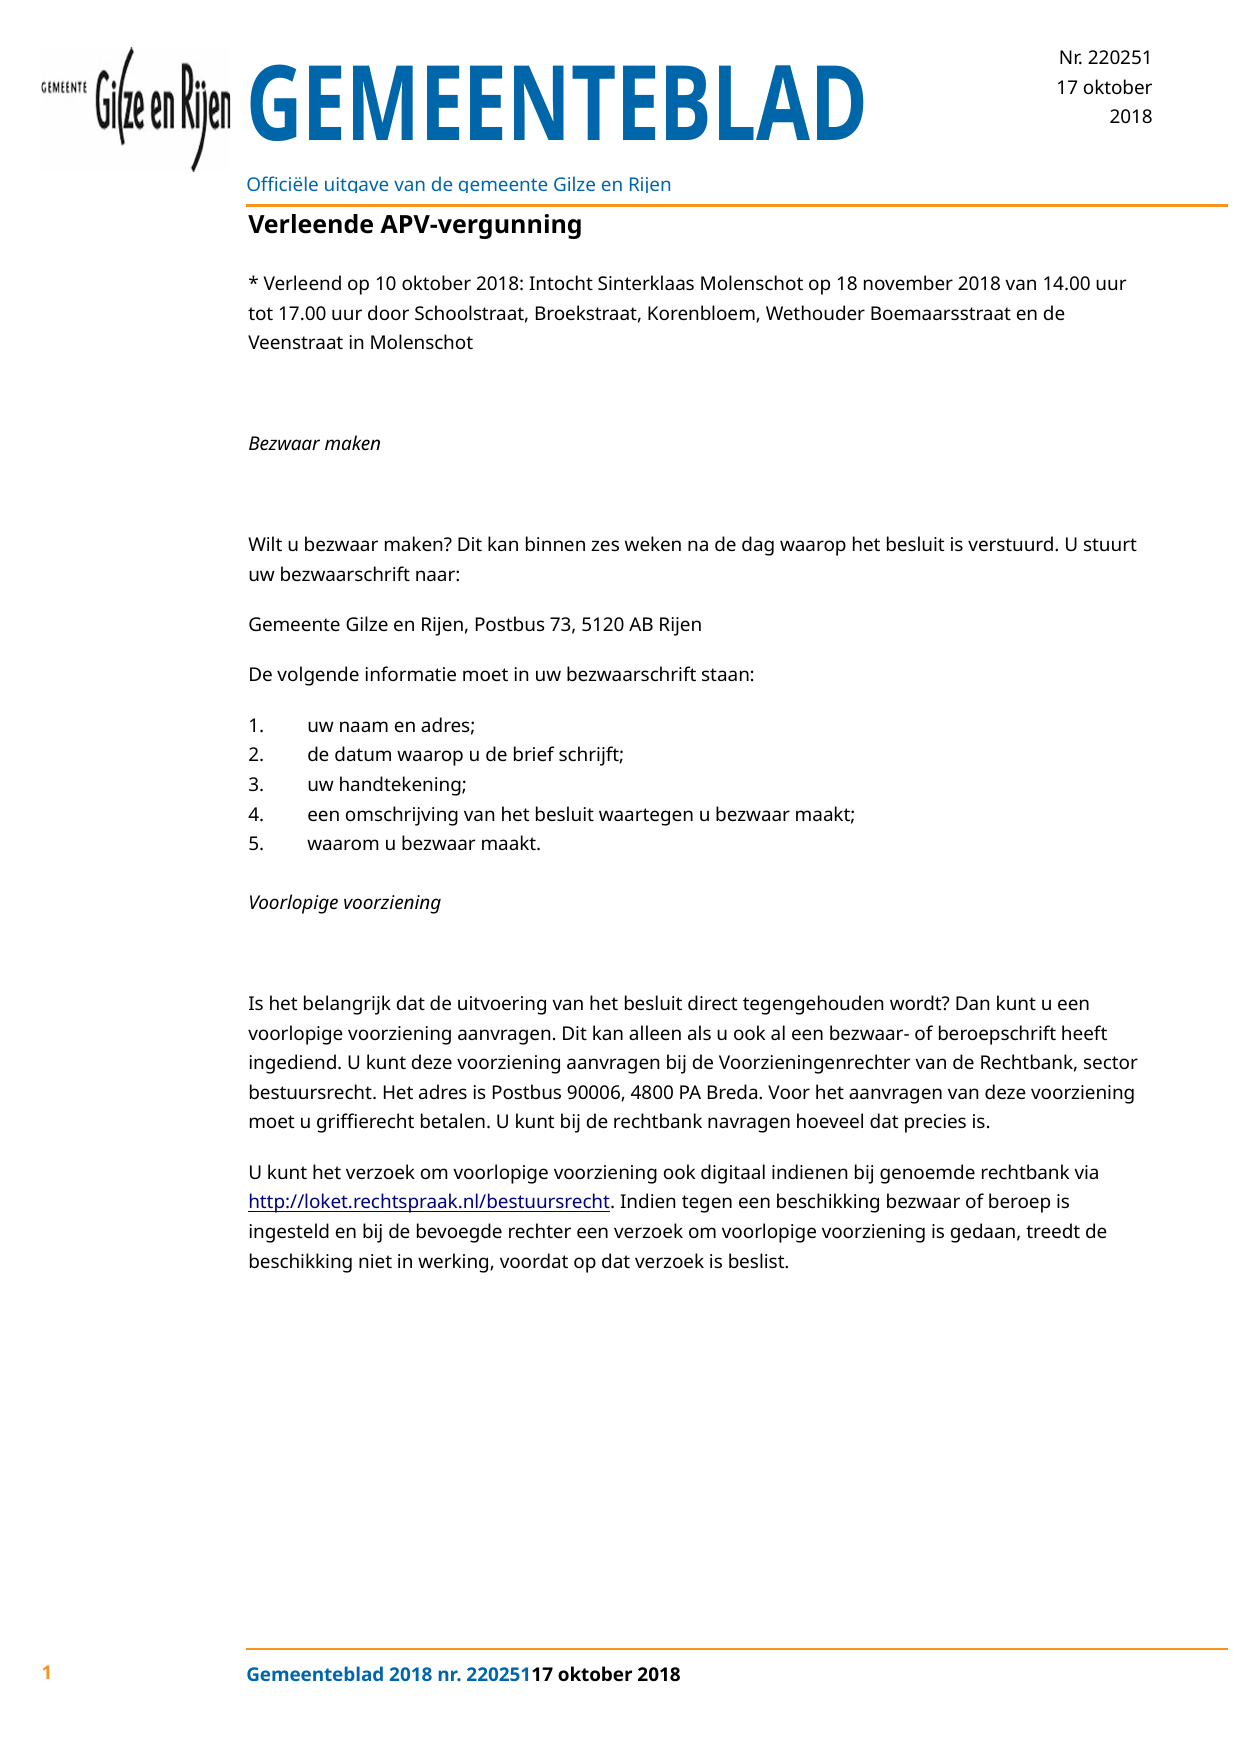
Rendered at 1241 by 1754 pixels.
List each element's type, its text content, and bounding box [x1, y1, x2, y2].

list waarom u bezwaar maakt. [248, 830, 1152, 856]
text Voorlopige voorziening [248, 889, 1152, 915]
text * Verleend op 10 oktober 2018: Intocht Sinterklaas Molenschot op 18 november 2018 van 14.00 uur tot 17.00 uur door Schoolstraat, Broekstraat, Korenbloem, Wethouder Boemaarsstraat en de Veenstraat in Molenschot [248, 270, 1152, 355]
text Gemeente Gilze en Rijen, Postbus 73, 5120 AB Rijen [248, 611, 1152, 637]
list uw naam en adres; [248, 712, 1152, 738]
text Wilt u bezwaar maken? Dit kan binnen zes weken na de dag waarop het besluit is verstuurd. U stuurt uw bezwaarschrift naar: [248, 531, 1152, 586]
text Bezwaar maken [248, 430, 1152, 456]
picture [41, 47, 231, 172]
text Is het belangrijk dat de uitvoering van het besluit direct tegengehouden wordt? Dan kunt u een voorlopige voorziening aanvragen. Dit kan alleen als u ook al een bezwaar- of beroepschrift heeft ingediend. U kunt deze voorziening aanvragen bij de Voorzieningenrechter van de Rechtbank, sector bestuursrecht. Het adres is Postbus 90006, 4800 PA Breda. Voor het aanvragen van deze voorziening moet u griffierecht betalen. U kunt bij de rechtbank navragen hoeveel dat precies is. [248, 990, 1152, 1134]
list uw handtekening; [248, 771, 1152, 797]
text U kunt het verzoek om voorlopige voorziening ook digitaal indienen bij genoemde rechtbank via http://loket.rechtspraak.nl/bestuursrecht. Indien tegen een beschikking bezwaar of beroep is ingesteld en bij de bevoegde rechter een verzoek om voorlopige voorziening is gedaan, treedt de beschikking niet in werking, voordat op dat verzoek is beslist. [248, 1159, 1152, 1273]
list een omschrijving van het besluit waartegen u bezwaar maakt; [248, 801, 1152, 826]
list de datum waarop u de brief schrijft; [248, 742, 1152, 767]
text Verleende APV-vergunning [248, 207, 1152, 241]
text De volgende informatie moet in uw bezwaarschrift staan: [248, 662, 1152, 687]
